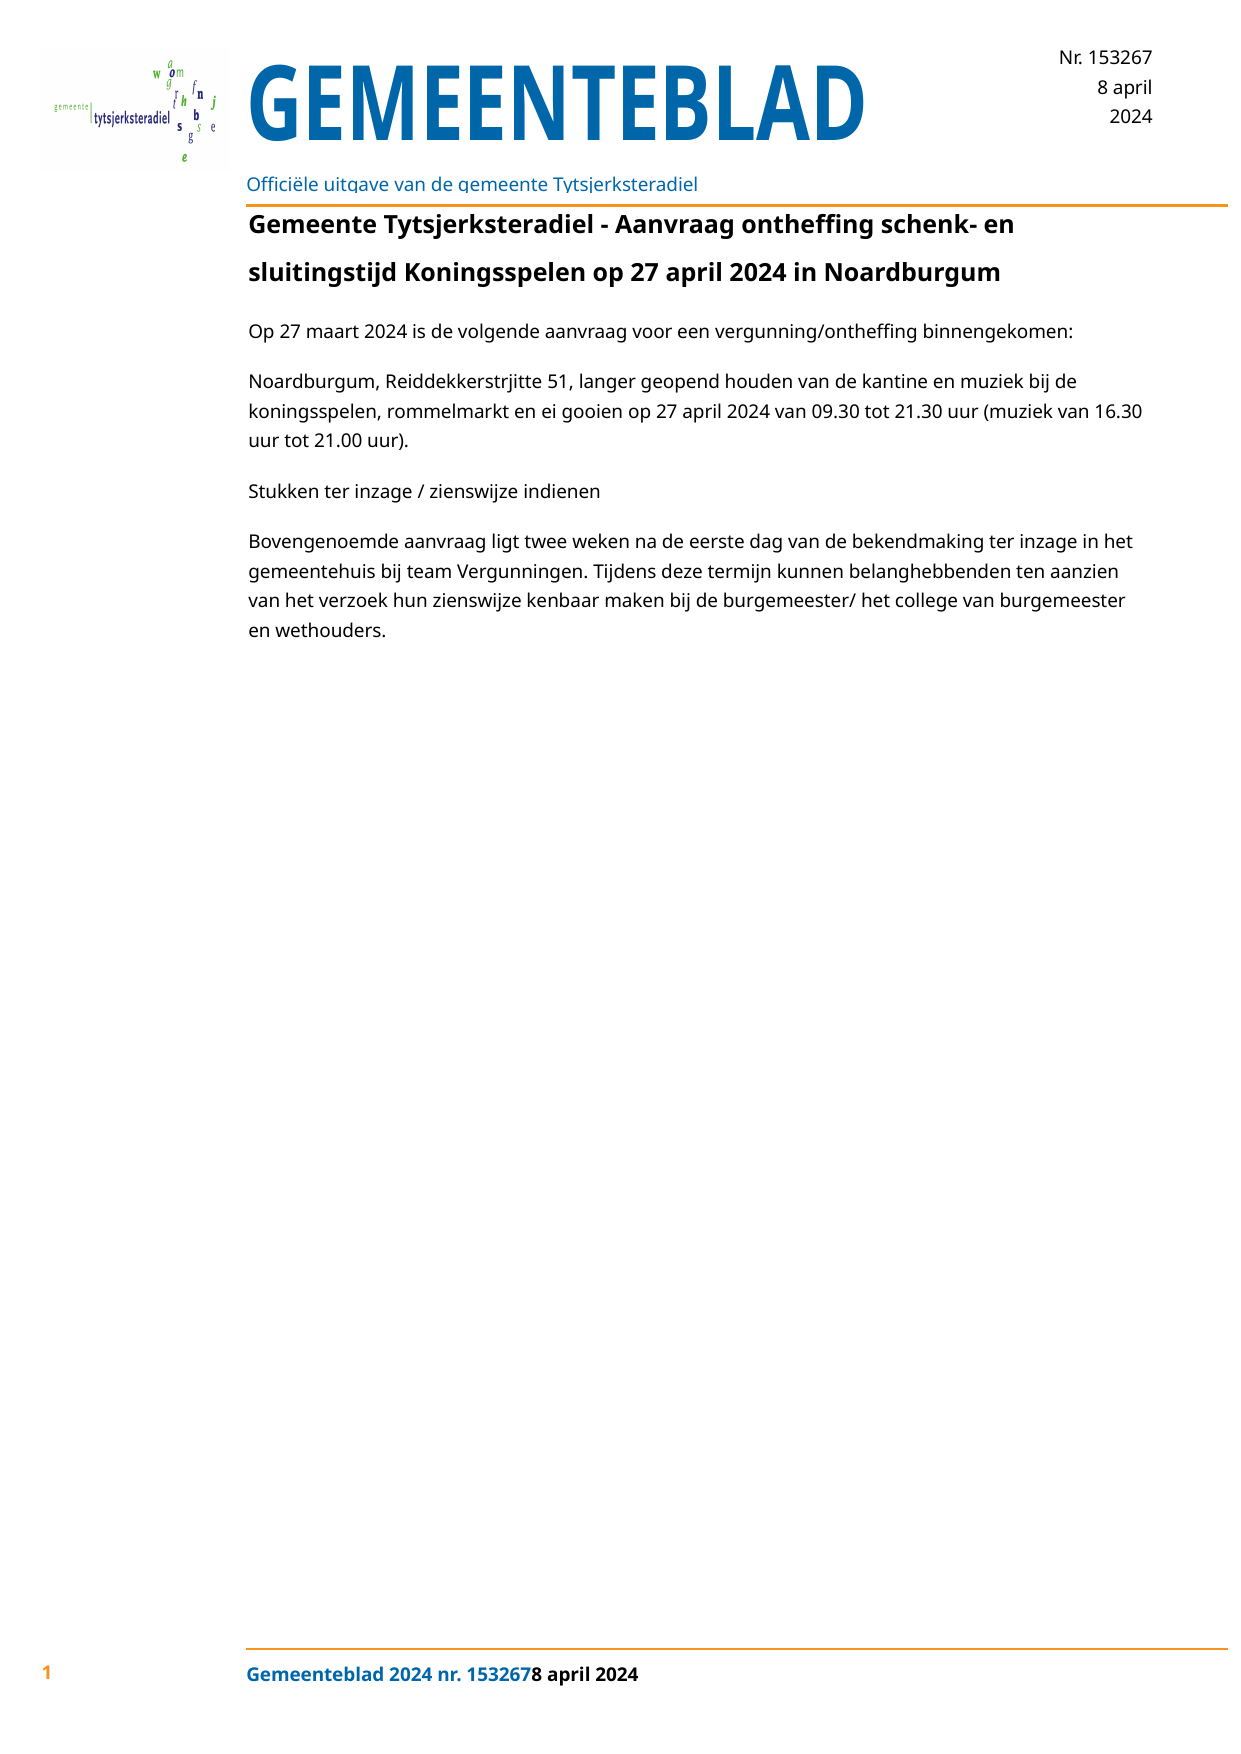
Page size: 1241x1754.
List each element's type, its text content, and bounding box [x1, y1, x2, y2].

text Stukken ter inzage / zienswijze indienen [248, 478, 1152, 504]
text Noardburgum, Reiddekkerstrjitte 51, langer geopend houden van de kantine en muziek bij de koningsspelen, rommelmarkt en ei gooien op 27 april 2024 van 09.30 tot 21.30 uur (muziek van 16.30 uur tot 21.00 uur). [248, 368, 1152, 453]
picture [41, 47, 231, 172]
text Op 27 maart 2024 is de volgende aanvraag voor een vergunning/ontheffing binnengekomen: [248, 318, 1152, 344]
text Bovengenoemde aanvraag ligt twee weken na de eerste dag van de bekendmaking ter inzage in het gemeentehuis bij team Vergunningen. Tijdens deze termijn kunnen belanghebbenden ten aanzien van het verzoek hun zienswijze kenbaar maken bij de burgemeester/ het college van burgemeester en wethouders. [248, 528, 1152, 643]
text Gemeente Tytsjerksteradiel - Aanvraag ontheffing schenk- en sluitingstijd Koningsspelen op 27 april 2024 in Noardburgum [248, 207, 1152, 288]
